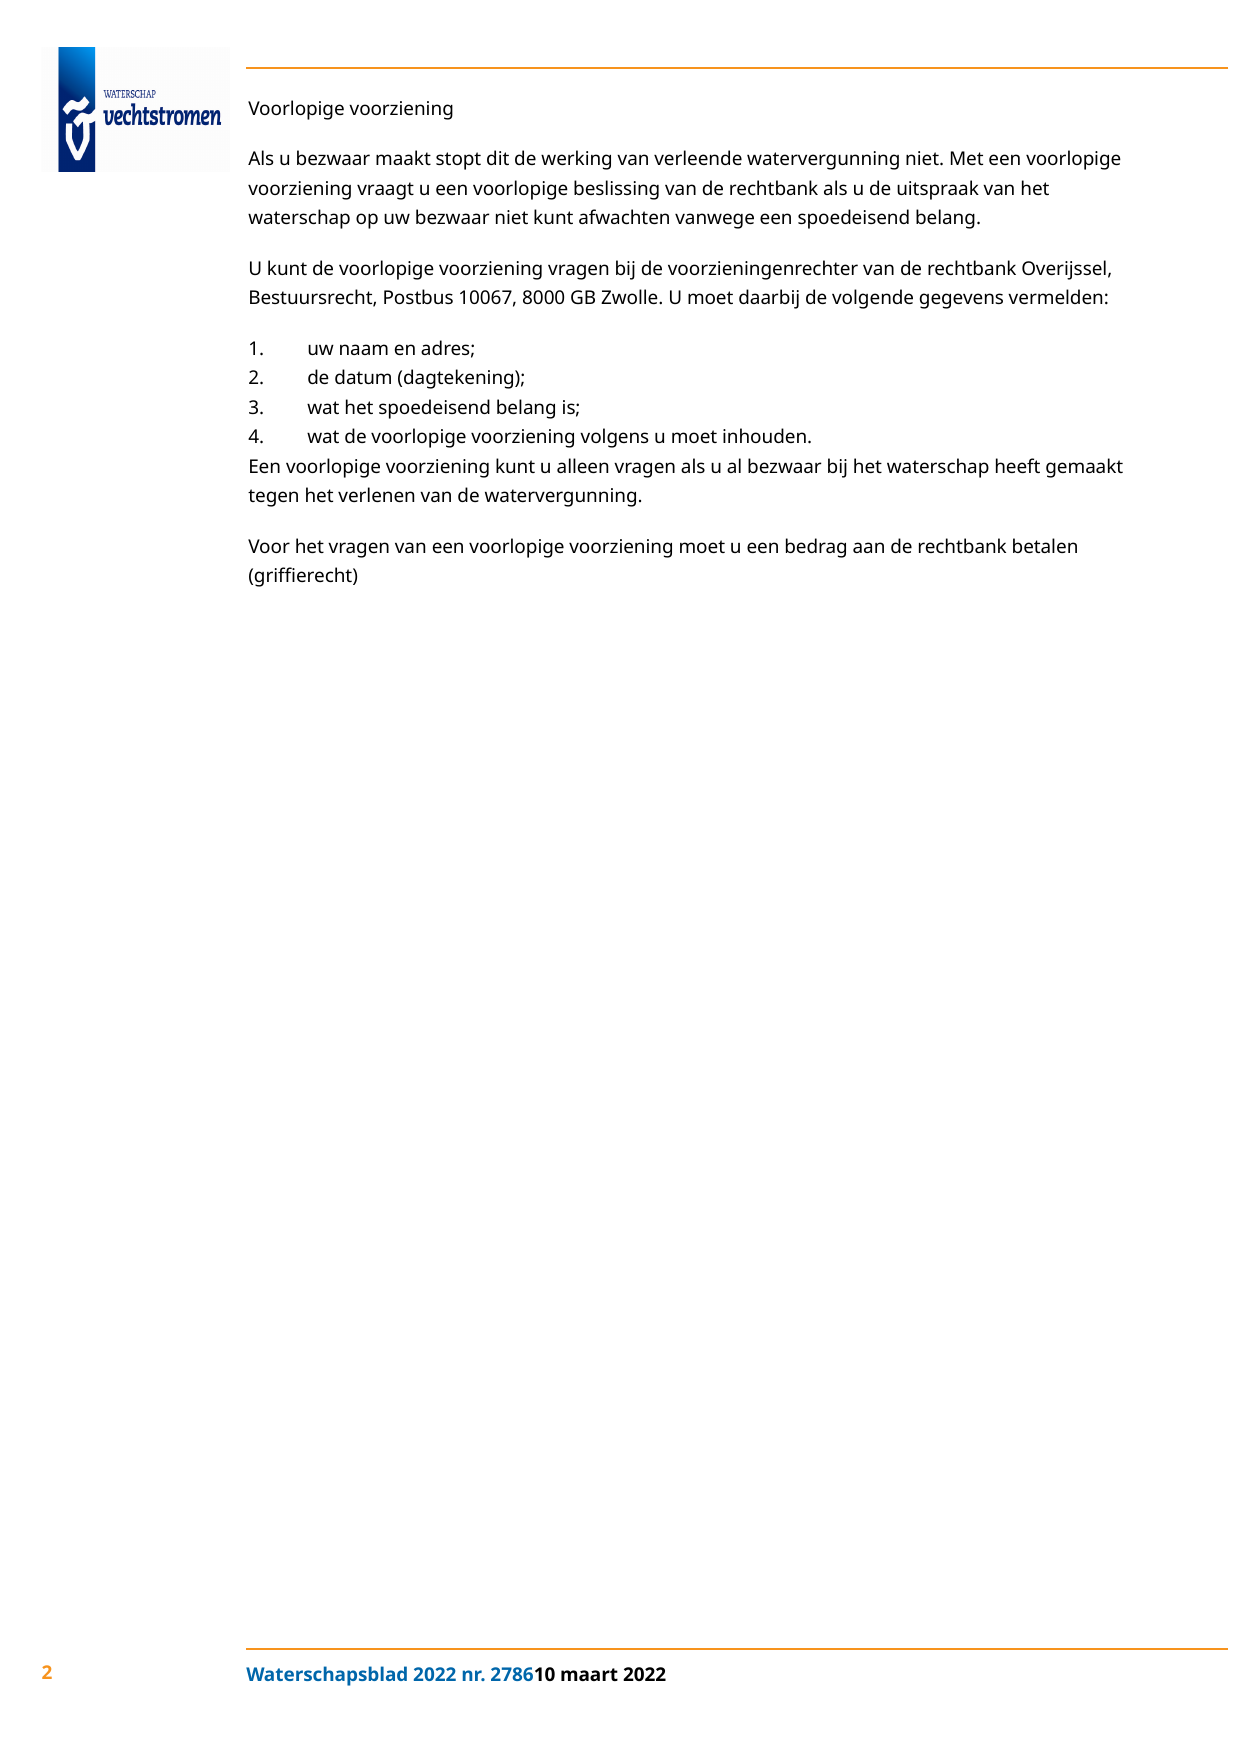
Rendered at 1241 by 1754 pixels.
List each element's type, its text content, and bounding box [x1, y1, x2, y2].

text Voor het vragen van een voorlopige voorziening moet u een bedrag aan de rechtbank betalen (griffierecht) [248, 533, 1152, 588]
text U kunt de voorlopige voorziening vragen bij de voorzieningenrechter van de rechtbank Overijssel, Bestuursrecht, Postbus 10067, 8000 GB Zwolle. U moet daarbij de volgende gegevens vermelden: [248, 255, 1152, 310]
text Voorlopige voorziening [248, 95, 1152, 121]
list de datum (dagtekening); [248, 364, 1152, 390]
list wat het spoedeisend belang is; [248, 394, 1152, 420]
picture [41, 47, 231, 172]
text Een voorlopige voorziening kunt u alleen vragen als u al bezwaar bij het waterschap heeft gemaakt tegen het verlenen van de watervergunning. [248, 453, 1152, 508]
list uw naam en adres; [248, 335, 1152, 361]
list wat de voorlopige voorziening volgens u moet inhouden. [248, 423, 1152, 449]
text Als u bezwaar maakt stopt dit de werking van verleende watervergunning niet. Met een voorlopige voorziening vraagt u een voorlopige beslissing van de rechtbank als u de uitspraak van het waterschap op uw bezwaar niet kunt afwachten vanwege een spoedeisend belang. [248, 145, 1152, 230]
